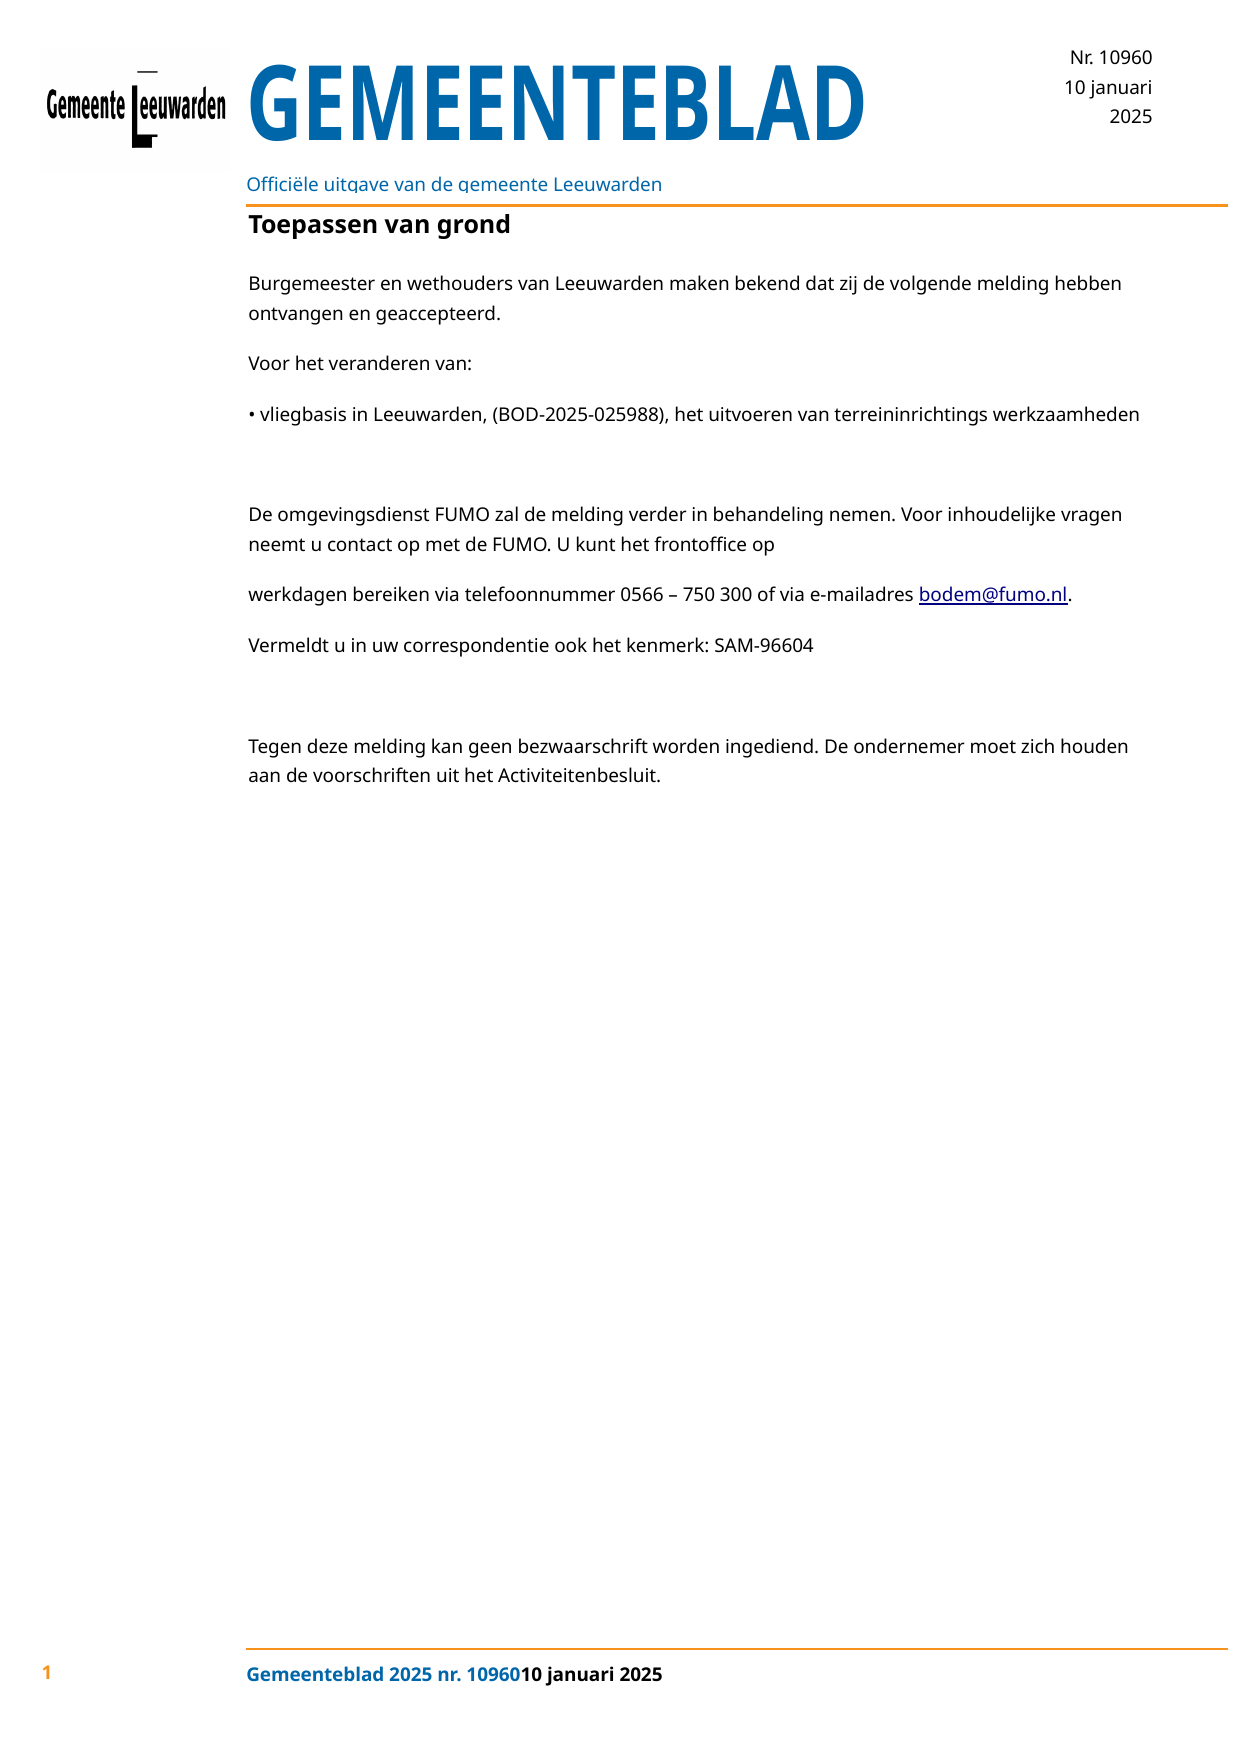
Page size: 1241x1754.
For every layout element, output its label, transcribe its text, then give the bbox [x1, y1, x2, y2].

text werkdagen bereiken via telefoonnummer 0566 – 750 300 of via e-mailadres bodem@fumo.nl. [248, 582, 1152, 607]
text Voor het veranderen van: [248, 350, 1152, 376]
text • vliegbasis in Leeuwarden, (BOD-2025-025988), het uitvoeren van terreininrichtings werkzaamheden [248, 401, 1152, 426]
text Burgemeester en wethouders van Leeuwarden maken bekend dat zij de volgende melding hebben ontvangen en geaccepteerd. [248, 270, 1152, 326]
text Tegen deze melding kan geen bezwaarschrift worden ingediend. De ondernemer moet zich houden aan de voorschriften uit het Activiteitenbesluit. [248, 733, 1152, 788]
text Vermeldt u in uw correspondentie ook het kenmerk: SAM-96604 [248, 632, 1152, 658]
text Toepassen van grond [248, 207, 1152, 241]
picture [41, 47, 231, 172]
text De omgevingsdienst FUMO zal de melding verder in behandeling nemen. Voor inhoudelijke vragen neemt u contact op met de FUMO. U kunt het frontoffice op [248, 502, 1152, 557]
